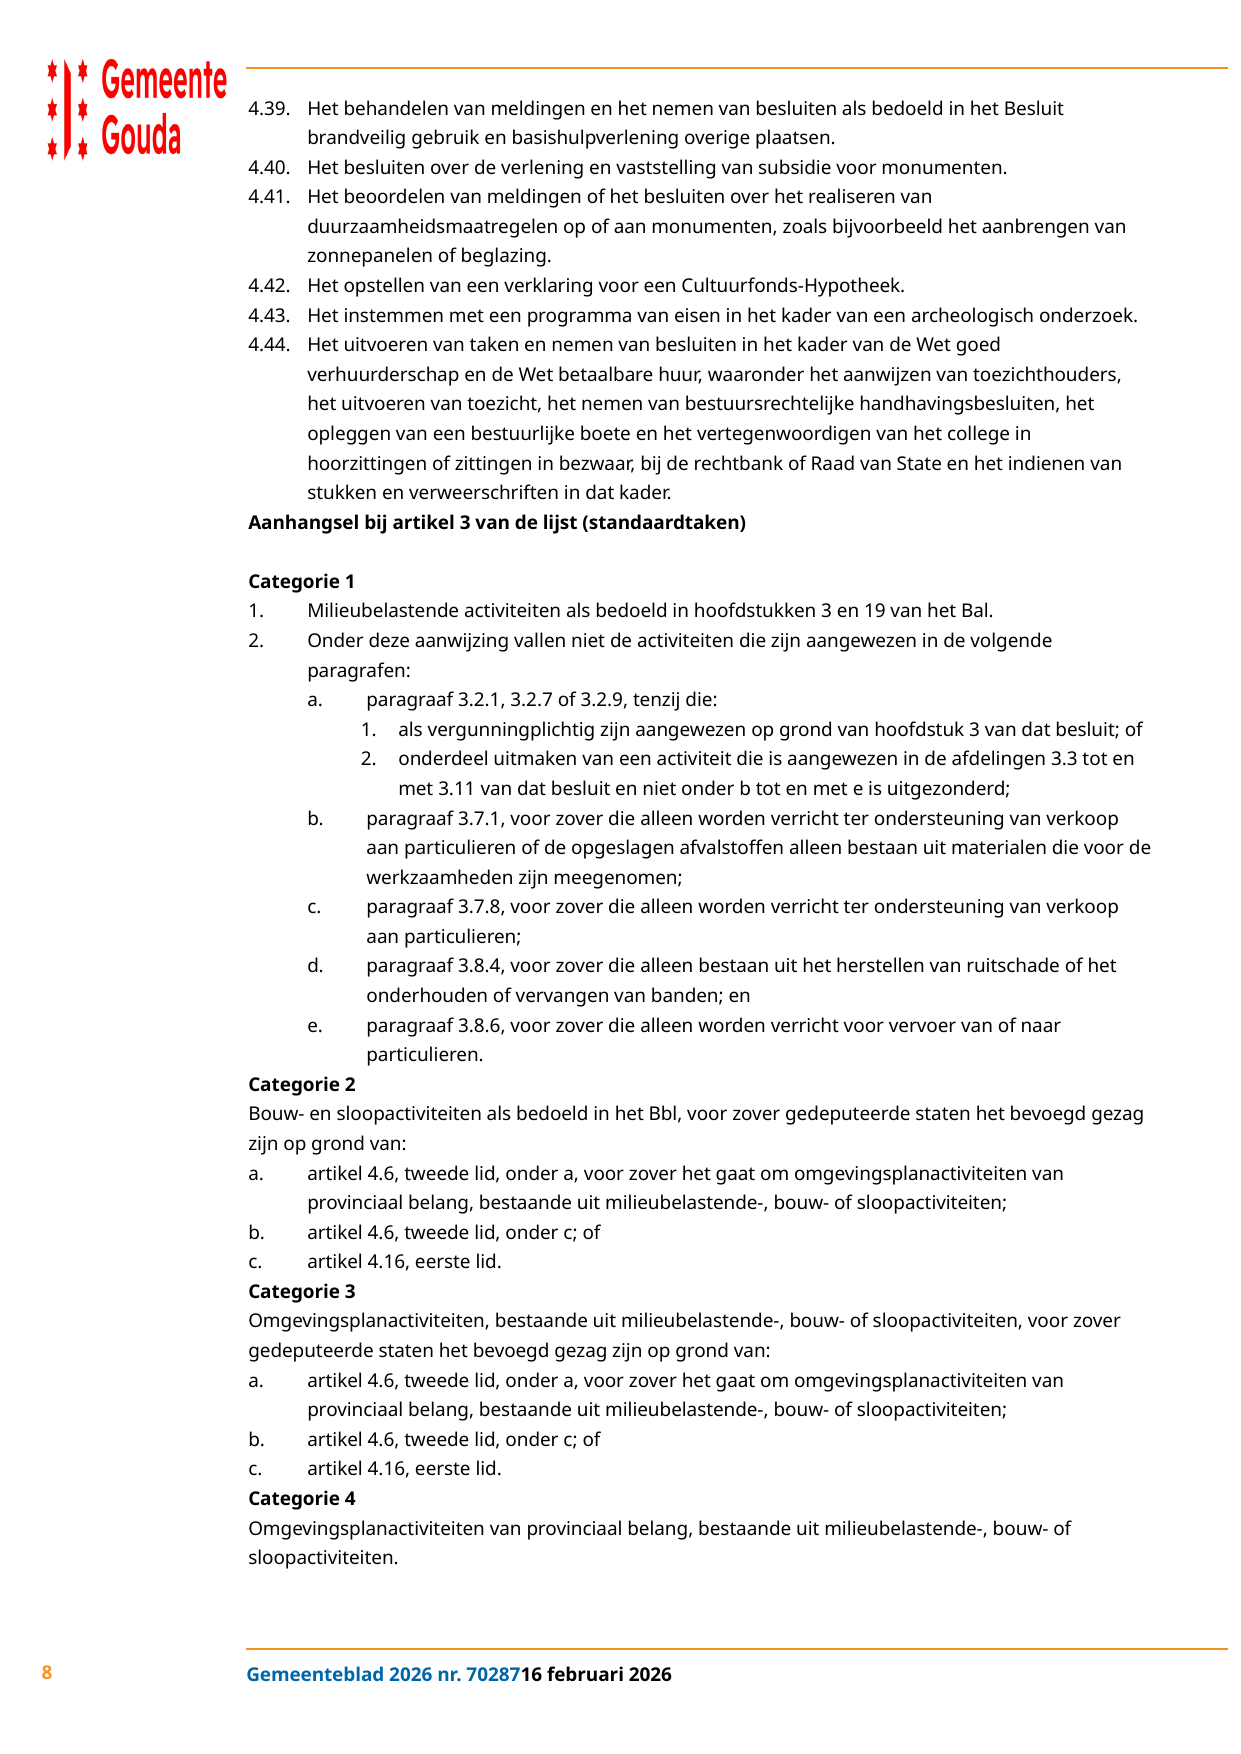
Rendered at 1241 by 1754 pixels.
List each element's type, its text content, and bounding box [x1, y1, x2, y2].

list Het opstellen van een verklaring voor een Cultuurfonds-Hypotheek. [248, 272, 1152, 298]
text Omgevingsplanactiviteiten, bestaande uit milieubelastende-, bouw- of sloopactiviteiten, voor zover gedeputeerde staten het bevoegd gezag zijn op grond van: [248, 1308, 1152, 1363]
list artikel 4.6, tweede lid, onder a, voor zover het gaat om omgevingsplanactiviteiten van provinciaal belang, bestaande uit milieubelastende-, bouw- of sloopactiviteiten; [248, 1160, 1152, 1215]
list Het besluiten over de verlening en vaststelling van subsidie voor monumenten. [248, 154, 1152, 180]
list paragraaf 3.2.1, 3.2.7 of 3.2.9, tenzij die: [307, 686, 1152, 712]
text Aanhangsel bij artikel 3 van de lijst (standaardtaken) [248, 509, 1152, 535]
list artikel 4.6, tweede lid, onder c; of [248, 1426, 1152, 1452]
list onderdeel uitmaken van een activiteit die is aangewezen in de afdelingen 3.3 tot en met 3.11 van dat besluit en niet onder b tot en met e is uitgezonderd; [361, 746, 1152, 801]
text Categorie 2 [248, 1071, 1152, 1097]
list Het instemmen met een programma van eisen in het kader van een archeologisch onderzoek. [248, 302, 1152, 328]
text Categorie 4 [248, 1485, 1152, 1511]
list artikel 4.16, eerste lid. [248, 1456, 1152, 1481]
list paragraaf 3.7.1, voor zover die alleen worden verricht ter ondersteuning van verkoop aan particulieren of de opgeslagen afvalstoffen alleen bestaan uit materialen die voor de werkzaamheden zijn meegenomen; [307, 805, 1152, 890]
list paragraaf 3.7.8, voor zover die alleen worden verricht ter ondersteuning van verkoop aan particulieren; [307, 893, 1152, 949]
list artikel 4.6, tweede lid, onder a, voor zover het gaat om omgevingsplanactiviteiten van provinciaal belang, bestaande uit milieubelastende-, bouw- of sloopactiviteiten; [248, 1367, 1152, 1422]
list Het uitvoeren van taken en nemen van besluiten in het kader van de Wet goed verhuurderschap en de Wet betaalbare huur, waaronder het aanwijzen van toezichthouders, het uitvoeren van toezicht, het nemen van bestuursrechtelijke handhavingsbesluiten, het opleggen van een bestuurlijke boete en het vertegenwoordigen van het college in hoorzittingen of zittingen in bezwaar, bij de rechtbank of Raad van State en het indienen van stukken en verweerschriften in dat kader. [248, 331, 1152, 505]
text Omgevingsplanactiviteiten van provinciaal belang, bestaande uit milieubelastende-, bouw- of sloopactiviteiten. [248, 1515, 1152, 1570]
list artikel 4.16, eerste lid. [248, 1248, 1152, 1274]
list paragraaf 3.8.6, voor zover die alleen worden verricht voor vervoer van of naar particulieren. [307, 1012, 1152, 1067]
text Categorie 3 [248, 1278, 1152, 1304]
text Categorie 1 [248, 568, 1152, 594]
text Bouw- en sloopactiviteiten als bedoeld in het Bbl, voor zover gedeputeerde staten het bevoegd gezag zijn op grond van: [248, 1101, 1152, 1156]
list Het beoordelen van meldingen of het besluiten over het realiseren van duurzaamheidsmaatregelen op of aan monumenten, zoals bijvoorbeeld het aanbrengen van zonnepanelen of beglazing. [248, 183, 1152, 268]
list als vergunningplichtig zijn aangewezen op grond van hoofdstuk 3 van dat besluit; of [361, 716, 1152, 742]
list Onder deze aanwijzing vallen niet de activiteiten die zijn aangewezen in de volgende paragrafen: [248, 627, 1152, 683]
list Milieubelastende activiteiten als bedoeld in hoofdstukken 3 en 19 van het Bal. [248, 598, 1152, 623]
list Het behandelen van meldingen en het nemen van besluiten als bedoeld in het Besluit brandveilig gebruik en basishulpverlening overige plaatsen. [248, 95, 1152, 150]
list paragraaf 3.8.4, voor zover die alleen bestaan uit het herstellen van ruitschade of het onderhouden of vervangen van banden; en [307, 953, 1152, 1008]
picture [41, 47, 231, 172]
list artikel 4.6, tweede lid, onder c; of [248, 1219, 1152, 1245]
